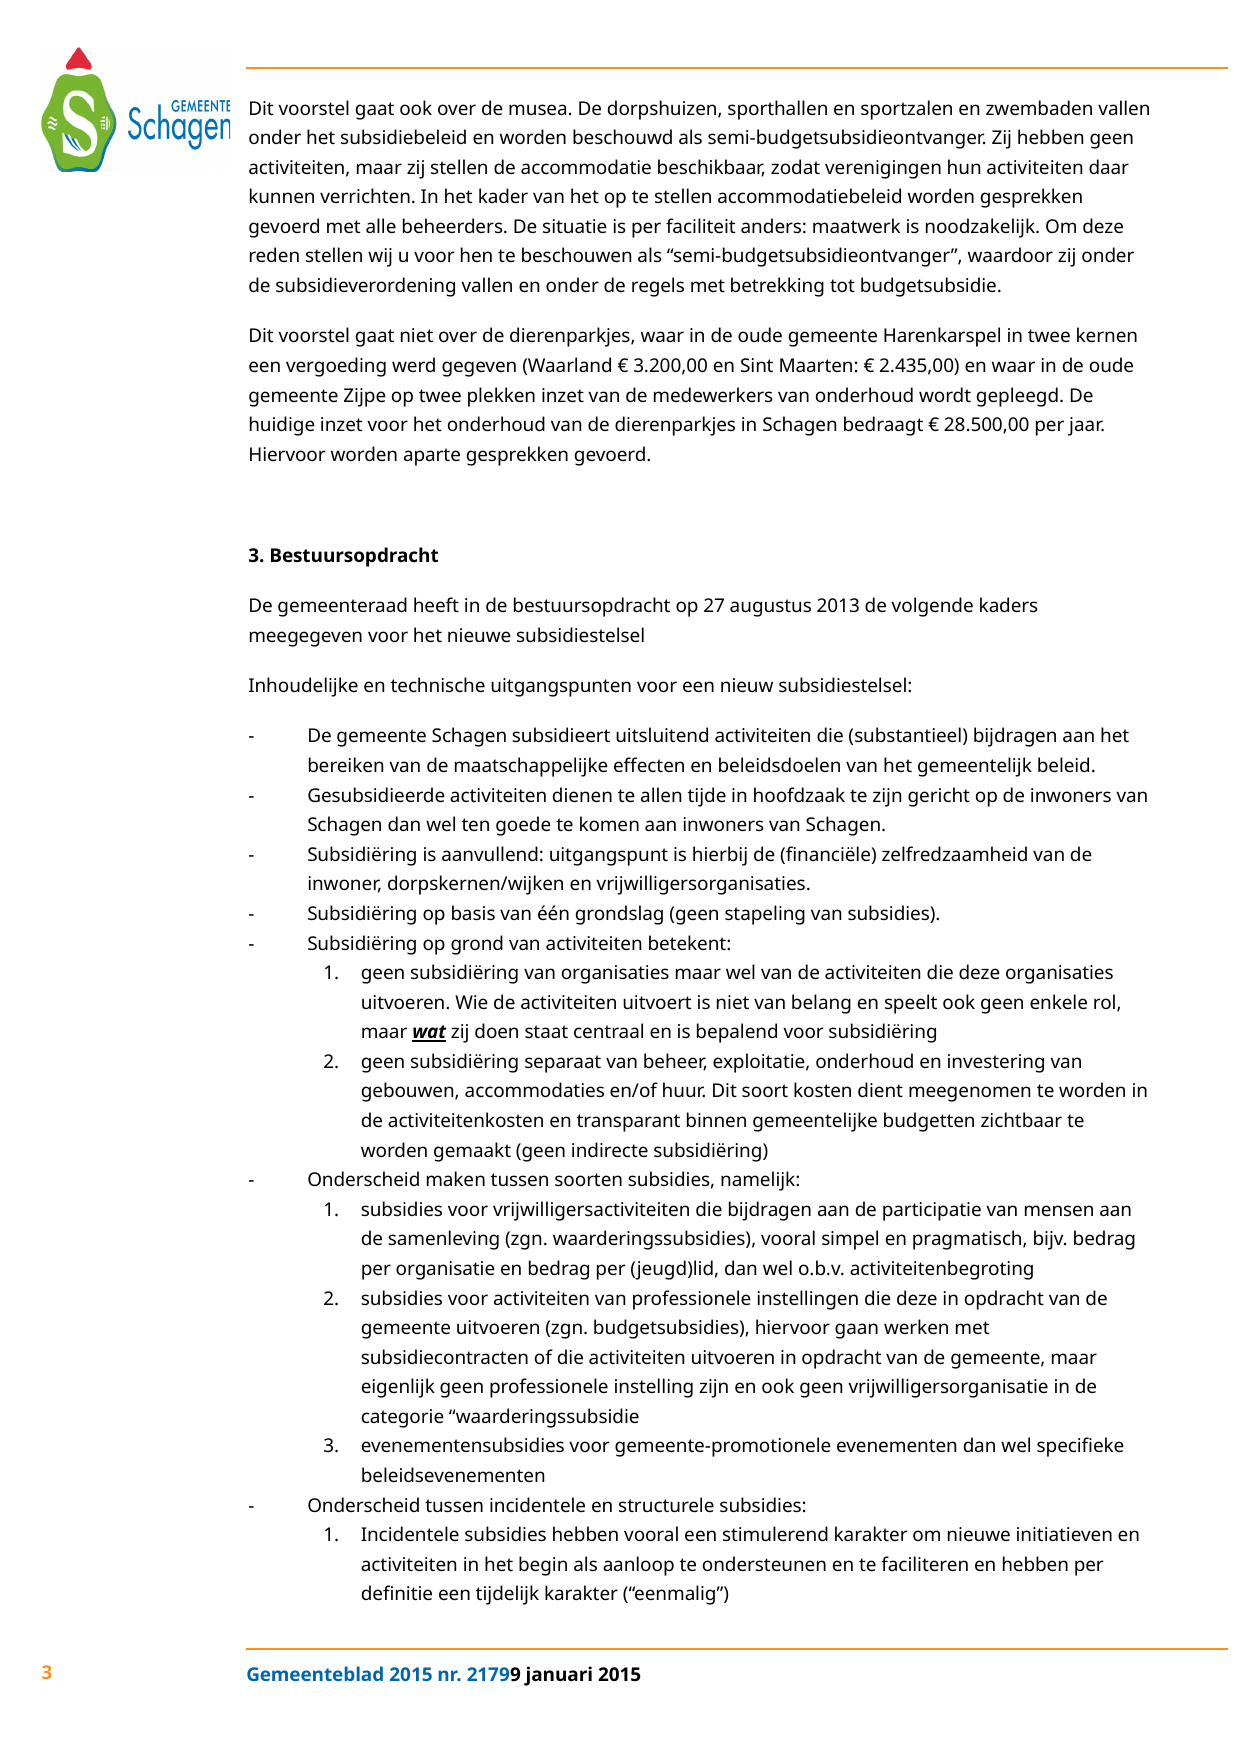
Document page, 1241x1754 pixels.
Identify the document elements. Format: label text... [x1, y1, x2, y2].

list De gemeente Schagen subsidieert uitsluitend activiteiten die (substantieel) bijdragen aan het bereiken van de maatschappelijke effecten en beleidsdoelen van het gemeentelijk beleid. [248, 723, 1152, 778]
list subsidies voor activiteiten van professionele instellingen die deze in opdracht van de gemeente uitvoeren (zgn. budgetsubsidies), hiervoor gaan werken met subsidiecontracten of die activiteiten uitvoeren in opdracht van de gemeente, maar eigenlijk geen professionele instelling zijn en ook geen vrijwilligersorganisatie in de categorie “waarderingssubsidie [323, 1285, 1152, 1429]
text De gemeenteraad heeft in de bestuursopdracht op 27 augustus 2013 de volgende kaders meegegeven voor het nieuwe subsidiestelsel [248, 592, 1152, 648]
list geen subsidiëring separaat van beheer, exploitatie, onderhoud en investering van gebouwen, accommodaties en/of huur. Dit soort kosten dient meegenomen te worden in de activiteitenkosten en transparant binnen gemeentelijke budgetten zichtbaar te worden gemaakt (geen indirecte subsidiëring) [323, 1048, 1152, 1163]
picture [41, 47, 231, 172]
list Onderscheid maken tussen soorten subsidies, namelijk: [248, 1166, 1152, 1192]
list Incidentele subsidies hebben vooral een stimulerend karakter om nieuwe initiatieven en activiteiten in het begin als aanloop te ondersteunen en te faciliteren en hebben per definitie een tijdelijk karakter (“eenmalig”) [323, 1521, 1152, 1606]
list Gesubsidieerde activiteiten dienen te allen tijde in hoofdzaak te zijn gericht op de inwoners van Schagen dan wel ten goede te komen aan inwoners van Schagen. [248, 782, 1152, 837]
list geen subsidiëring van organisaties maar wel van de activiteiten die deze organisaties uitvoeren. Wie de activiteiten uitvoert is niet van belang en speelt ook geen enkele rol, maar wat zij doen staat centraal en is bepalend voor subsidiëring [323, 959, 1152, 1044]
list Subsidiëring is aanvullend: uitgangspunt is hierbij de (financiële) zelfredzaamheid van de inwoner, dorpskernen/wijken en vrijwilligersorganisaties. [248, 841, 1152, 896]
list Subsidiëring op grond van activiteiten betekent: [248, 930, 1152, 956]
list subsidies voor vrijwilligersactiviteiten die bijdragen aan de participatie van mensen aan de samenleving (zgn. waarderingssubsidies), vooral simpel en pragmatisch, bijv. bedrag per organisatie en bedrag per (jeugd)lid, dan wel o.b.v. activiteitenbegroting [323, 1196, 1152, 1281]
text Dit voorstel gaat ook over de musea. De dorpshuizen, sporthallen en sportzalen en zwembaden vallen onder het subsidiebeleid en worden beschouwd als semi-budgetsubsidieontvanger. Zij hebben geen activiteiten, maar zij stellen de accommodatie beschikbaar, zodat verenigingen hun activiteiten daar kunnen verrichten. In het kader van het op te stellen accommodatiebeleid worden gesprekken gevoerd met alle beheerders. De situatie is per faciliteit anders: maatwerk is noodzakelijk. Om deze reden stellen wij u voor hen te beschouwen als “semi-budgetsubsidieontvanger”, waardoor zij onder de subsidieverordening vallen en onder de regels met betrekking tot budgetsubsidie. [248, 95, 1152, 298]
list Onderscheid tussen incidentele en structurele subsidies: [248, 1492, 1152, 1518]
text Dit voorstel gaat niet over de dierenparkjes, waar in de oude gemeente Harenkarspel in twee kernen een vergoeding werd gegeven (Waarland € 3.200,00 en Sint Maarten: € 2.435,00) en waar in de oude gemeente Zijpe op twee plekken inzet van de medewerkers van onderhoud wordt gepleegd. De huidige inzet voor het onderhoud van de dierenparkjes in Schagen bedraagt € 28.500,00 per jaar. Hiervoor worden aparte gesprekken gevoerd. [248, 323, 1152, 467]
text Inhoudelijke en technische uitgangspunten voor een nieuw subsidiestelsel: [248, 672, 1152, 698]
list Subsidiëring op basis van één grondslag (geen stapeling van subsidies). [248, 900, 1152, 926]
text 3. Bestuursopdracht [248, 542, 1152, 568]
list evenementensubsidies voor gemeente-promotionele evenementen dan wel specifieke beleidsevenementen [323, 1433, 1152, 1488]
